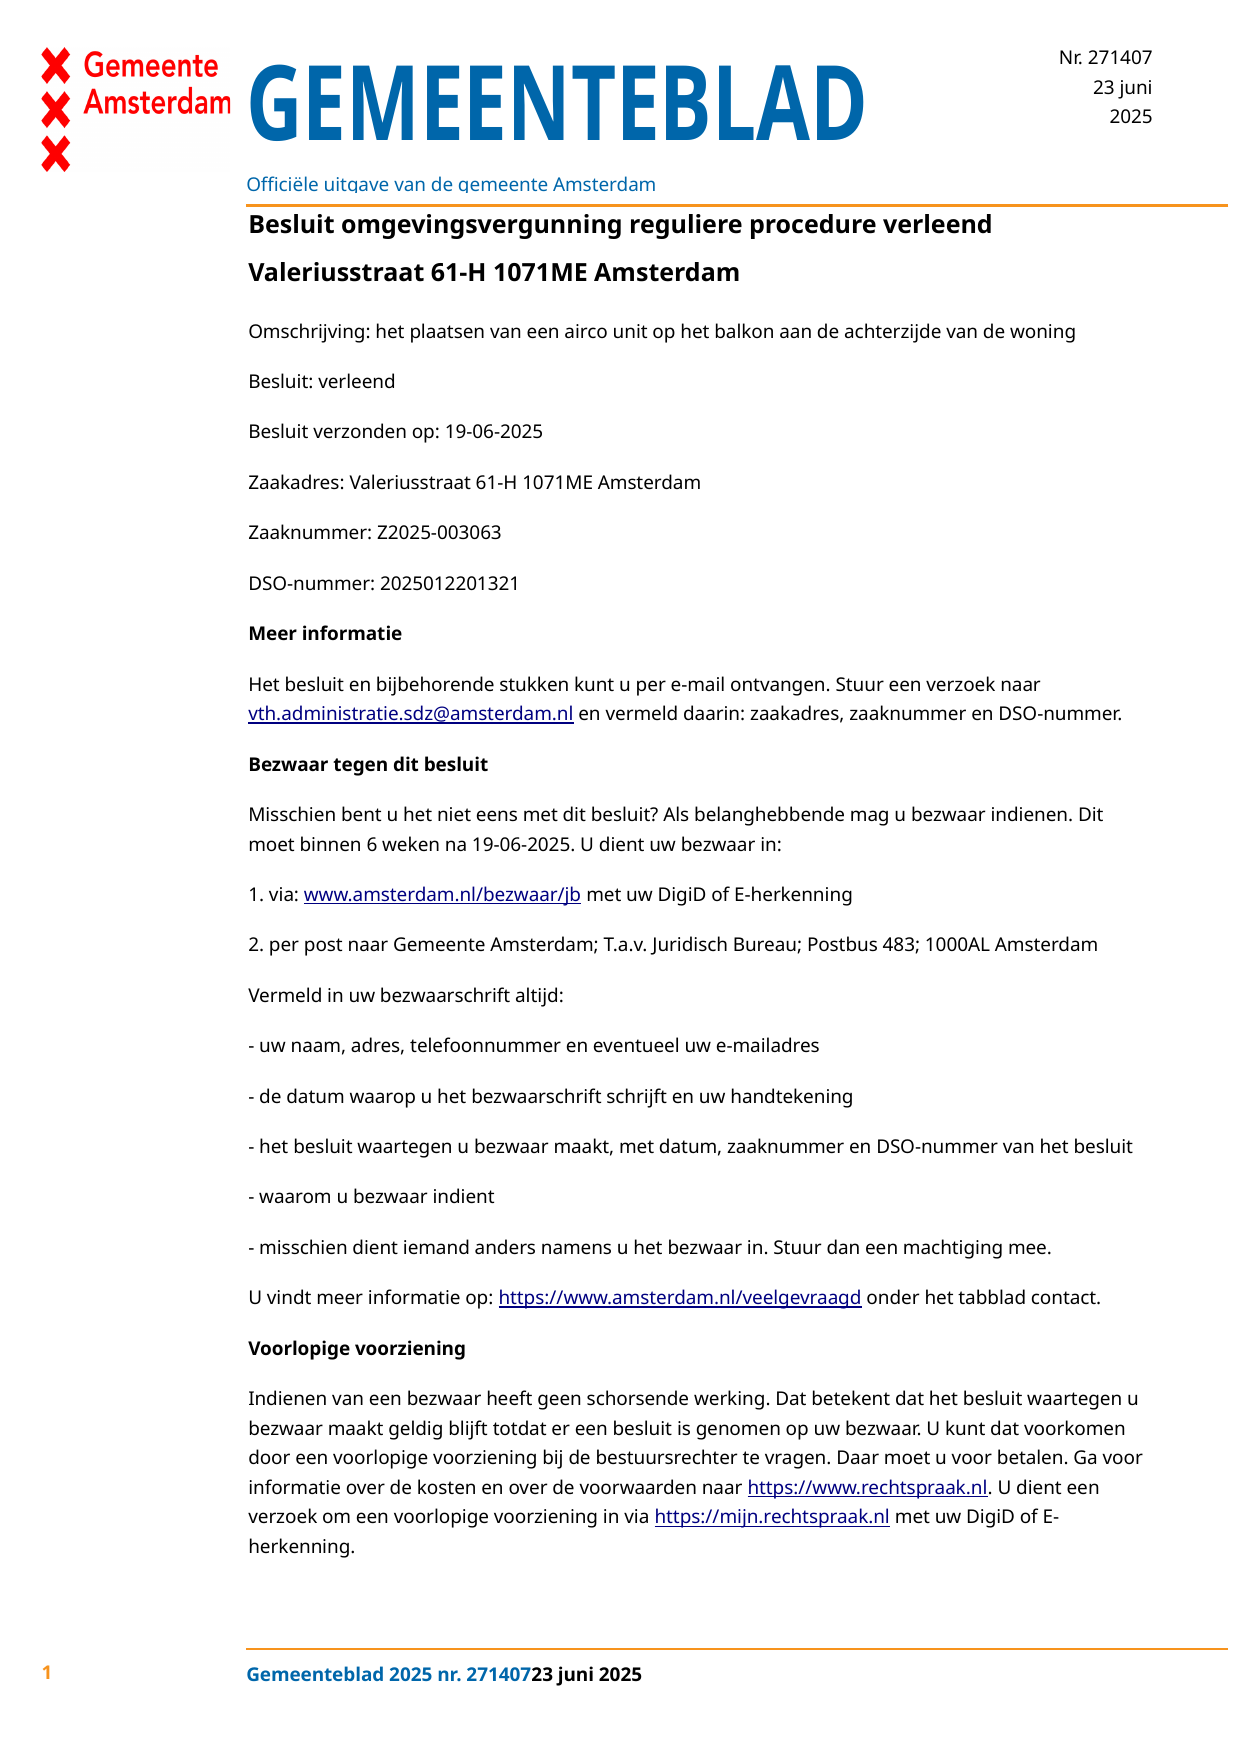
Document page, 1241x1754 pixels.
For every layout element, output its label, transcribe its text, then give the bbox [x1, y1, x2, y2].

text Zaakadres: Valeriusstraat 61-H 1071ME Amsterdam [248, 469, 1152, 495]
text Het besluit en bijbehorende stukken kunt u per e-mail ontvangen. Stuur een verzoek naar vth.administratie.sdz@amsterdam.nl en vermeld daarin: zaakadres, zaaknummer en DSO-nummer. [248, 671, 1152, 726]
text - het besluit waartegen u bezwaar maakt, met datum, zaaknummer en DSO-nummer van het besluit [248, 1133, 1152, 1159]
text DSO-nummer: 2025012201321 [248, 570, 1152, 596]
text Besluit verzonden op: 19-06-2025 [248, 419, 1152, 444]
text Indienen van een bezwaar heeft geen schorsende werking. Dat betekent dat het besluit waartegen u bezwaar maakt geldig blijft totdat er een besluit is genomen op uw bezwaar. U kunt dat voorkomen door een voorlopige voorziening bij de bestuursrechter te vragen. Daar moet u voor betalen. Ga voor informatie over de kosten en over de voorwaarden naar https://www.rechtspraak.nl. U dient een verzoek om een voorlopige voorziening in via https://mijn.rechtspraak.nl met uw DigiD of E-herkenning. [248, 1385, 1152, 1559]
text Voorlopige voorziening [248, 1335, 1152, 1361]
text Zaaknummer: Z2025-003063 [248, 519, 1152, 545]
text - uw naam, adres, telefoonnummer en eventueel uw e-mailadres [248, 1032, 1152, 1058]
text Meer informatie [248, 620, 1152, 646]
text 2. per post naar Gemeente Amsterdam; T.a.v. Juridisch Bureau; Postbus 483; 1000AL Amsterdam [248, 932, 1152, 957]
text Omschrijving: het plaatsen van een airco unit op het balkon aan de achterzijde van de woning [248, 318, 1152, 344]
picture [41, 47, 231, 172]
text - waarom u bezwaar indient [248, 1184, 1152, 1209]
text U vindt meer informatie op: https://www.amsterdam.nl/veelgevraagd onder het tabblad contact. [248, 1284, 1152, 1310]
text Vermeld in uw bezwaarschrift altijd: [248, 982, 1152, 1008]
text Misschien bent u het niet eens met dit besluit? Als belanghebbende mag u bezwaar indienen. Dit moet binnen 6 weken na 19-06-2025. U dient uw bezwaar in: [248, 801, 1152, 857]
text Besluit: verleend [248, 368, 1152, 394]
text - de datum waarop u het bezwaarschrift schrijft en uw handtekening [248, 1083, 1152, 1109]
text Besluit omgevingsvergunning reguliere procedure verleend Valeriusstraat 61-H 1071ME Amsterdam [248, 207, 1152, 288]
text Bezwaar tegen dit besluit [248, 751, 1152, 777]
text 1. via: www.amsterdam.nl/bezwaar/jb met uw DigiD of E-herkenning [248, 881, 1152, 907]
text - misschien dient iemand anders namens u het bezwaar in. Stuur dan een machtiging mee. [248, 1234, 1152, 1260]
